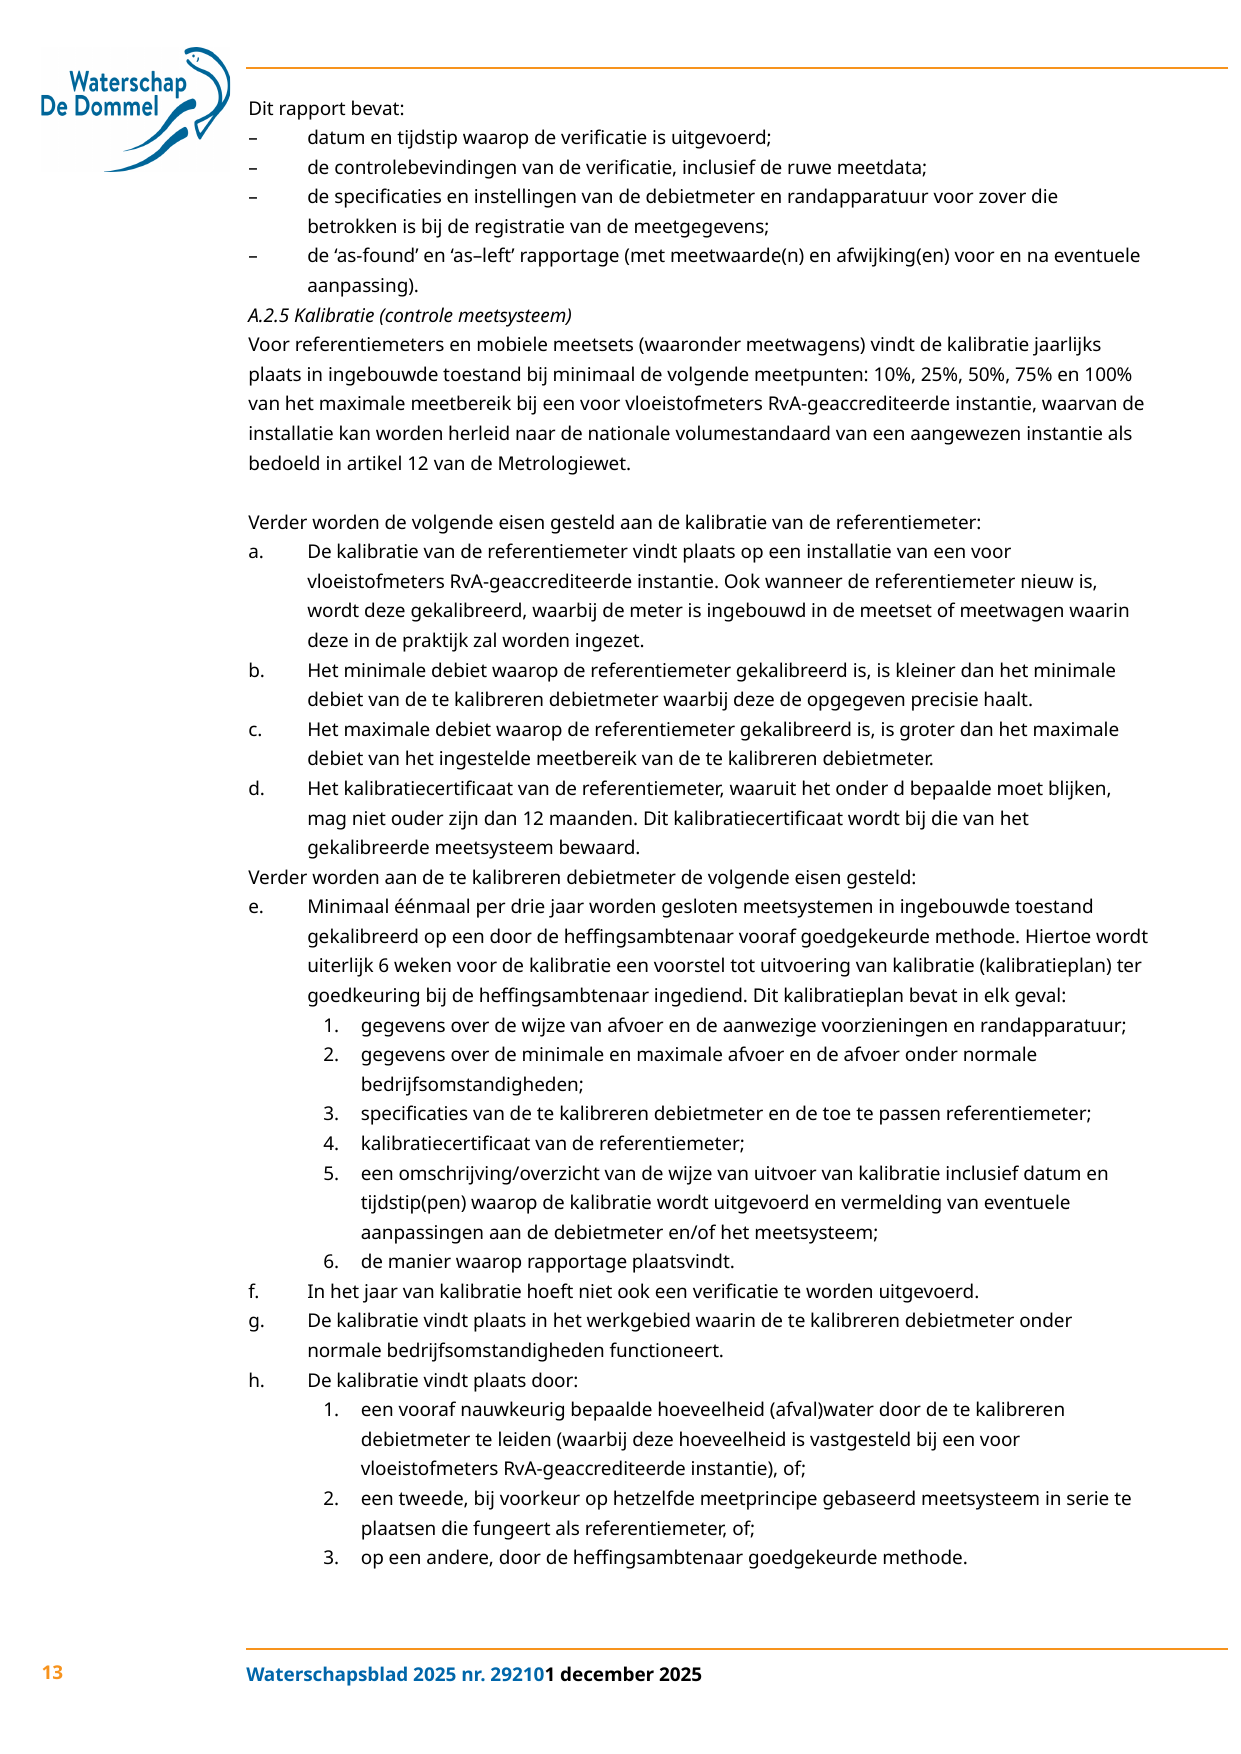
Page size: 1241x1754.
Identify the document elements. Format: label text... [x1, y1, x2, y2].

list De kalibratie vindt plaats door: [248, 1367, 1152, 1393]
picture [41, 47, 231, 172]
picture [204, 47, 231, 76]
list Het kalibratiecertificaat van de referentiemeter, waaruit het onder d bepaalde moet blijken, mag niet ouder zijn dan 12 maanden. Dit kalibratiecertificaat wordt bij die van het gekalibreerde meetsysteem bewaard. [248, 775, 1152, 860]
list Het minimale debiet waarop de referentiemeter gekalibreerd is, is kleiner dan het minimale debiet van de te kalibreren debietmeter waarbij deze de opgegeven precisie haalt. [248, 657, 1152, 712]
list een omschrijving/overzicht van de wijze van uitvoer van kalibratie inclusief datum en tijdstip(pen) waarop de kalibratie wordt uitgevoerd en vermelding van eventuele aanpassingen aan de debietmeter en/of het meetsysteem; [323, 1160, 1152, 1245]
list de specificaties en instellingen van de debietmeter en randapparatuur voor zover die betrokken is bij de registratie van de meetgegevens; [248, 183, 1152, 239]
list Het maximale debiet waarop de referentiemeter gekalibreerd is, is groter dan het maximale debiet van het ingestelde meetbereik van de te kalibreren debietmeter. [248, 716, 1152, 771]
list een vooraf nauwkeurig bepaalde hoeveelheid (afval)water door de te kalibreren debietmeter te leiden (waarbij deze hoeveelheid is vastgesteld bij een voor vloeistofmeters RvA-geaccrediteerde instantie), of; [323, 1396, 1152, 1481]
list gegevens over de wijze van afvoer en de aanwezige voorzieningen en randapparatuur; [323, 1012, 1152, 1038]
list Minimaal éénmaal per drie jaar worden gesloten meetsystemen in ingebouwde toestand gekalibreerd op een door de heffingsambtenaar vooraf goedgekeurde methode. Hiertoe wordt uiterlijk 6 weken voor de kalibratie een voorstel tot uitvoering van kalibratie (kalibratieplan) ter goedkeuring bij de heffingsambtenaar ingediend. Dit kalibratieplan bevat in elk geval: [248, 893, 1152, 1008]
picture [198, 118, 210, 131]
text Dit rapport bevat: [248, 95, 1152, 121]
text Verder worden de volgende eisen gesteld aan de kalibratie van de referentiemeter: [248, 509, 1152, 535]
list gegevens over de minimale en maximale afvoer en de afvoer onder normale bedrijfsomstandigheden; [323, 1041, 1152, 1097]
list op een andere, door de heffingsambtenaar goedgekeurde methode. [323, 1544, 1152, 1570]
list de manier waarop rapportage plaatsvindt. [323, 1248, 1152, 1274]
list De kalibratie van de referentiemeter vindt plaats op een installatie van een voor vloeistofmeters RvA-geaccrediteerde instantie. Ook wanneer de referentiemeter nieuw is, wordt deze gekalibreerd, waarbij de meter is ingebouwd in de meetset of meetwagen waarin deze in de praktijk zal worden ingezet. [248, 538, 1152, 653]
list een tweede, bij voorkeur op hetzelfde meetprincipe gebaseerd meetsysteem in serie te plaatsen die fungeert als referentiemeter, of; [323, 1485, 1152, 1541]
list In het jaar van kalibratie hoeft niet ook een verificatie te worden uitgevoerd. [248, 1278, 1152, 1304]
list specificaties van de te kalibreren debietmeter en de toe te passen referentiemeter; [323, 1101, 1152, 1126]
list kalibratiecertificaat van de referentiemeter; [323, 1130, 1152, 1156]
list datum en tijdstip waarop de verificatie is uitgevoerd; [248, 124, 1152, 150]
list de ‘as-found’ en ‘as–left’ rapportage (met meetwaarde(n) en afwijking(en) voor en na eventuele aanpassing). [248, 243, 1152, 298]
text A.2.5 Kalibratie (controle meetsysteem) [248, 302, 1152, 328]
text Verder worden aan de te kalibreren debietmeter de volgende eisen gesteld: [248, 864, 1152, 890]
text Voor referentiemeters en mobiele meetsets (waaronder meetwagens) vindt de kalibratie jaarlijks plaats in ingebouwde toestand bij minimaal de volgende meetpunten: 10%, 25%, 50%, 75% en 100% van het maximale meetbereik bij een voor vloeistofmeters RvA-geaccrediteerde instantie, waarvan de installatie kan worden herleid naar de nationale volumestandaard van een aangewezen instantie als bedoeld in artikel 12 van de Metrologiewet. [248, 331, 1152, 476]
list de controlebevindingen van de verificatie, inclusief de ruwe meetdata; [248, 154, 1152, 180]
list De kalibratie vindt plaats in het werkgebied waarin de te kalibreren debietmeter onder normale bedrijfsomstandigheden functioneert. [248, 1308, 1152, 1363]
picture [45, 99, 51, 111]
